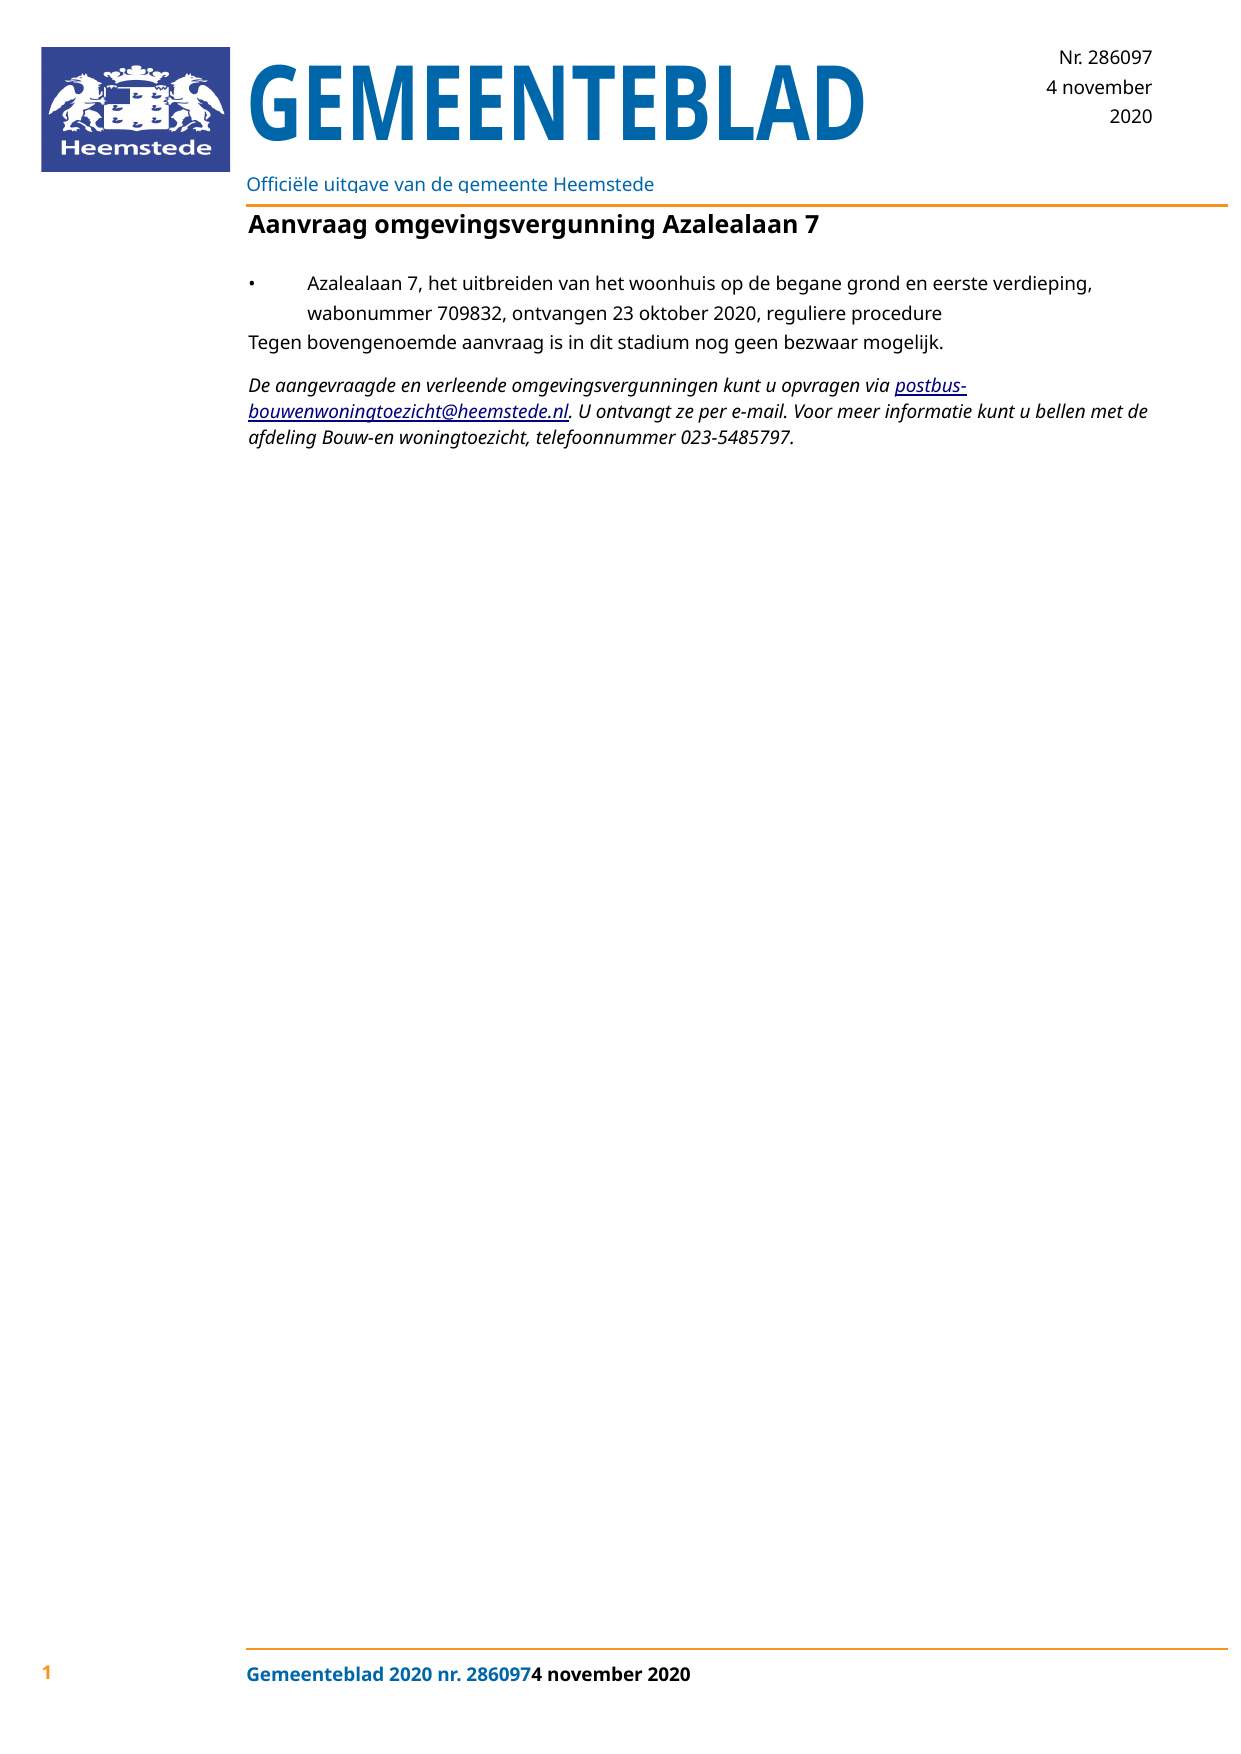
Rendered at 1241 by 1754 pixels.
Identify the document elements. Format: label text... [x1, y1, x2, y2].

picture [41, 47, 231, 172]
text Aanvraag omgevingsvergunning Azalealaan 7 [248, 207, 1152, 241]
text De aangevraagde en verleende omgevingsvergunningen kunt u opvragen via postbus-bouwenwoningtoezicht@heemstede.nl. U ontvangt ze per e-mail. Voor meer informatie kunt u bellen met de afdeling Bouw-en woningtoezicht, telefoonnummer 023-5485797. [248, 373, 1152, 450]
text Tegen bovengenoemde aanvraag is in dit stadium nog geen bezwaar mogelijk. [248, 329, 1152, 355]
list Azalealaan 7, het uitbreiden van het woonhuis op de begane grond en eerste verdieping, wabonummer 709832, ontvangen 23 oktober 2020, reguliere procedure [248, 270, 1152, 326]
